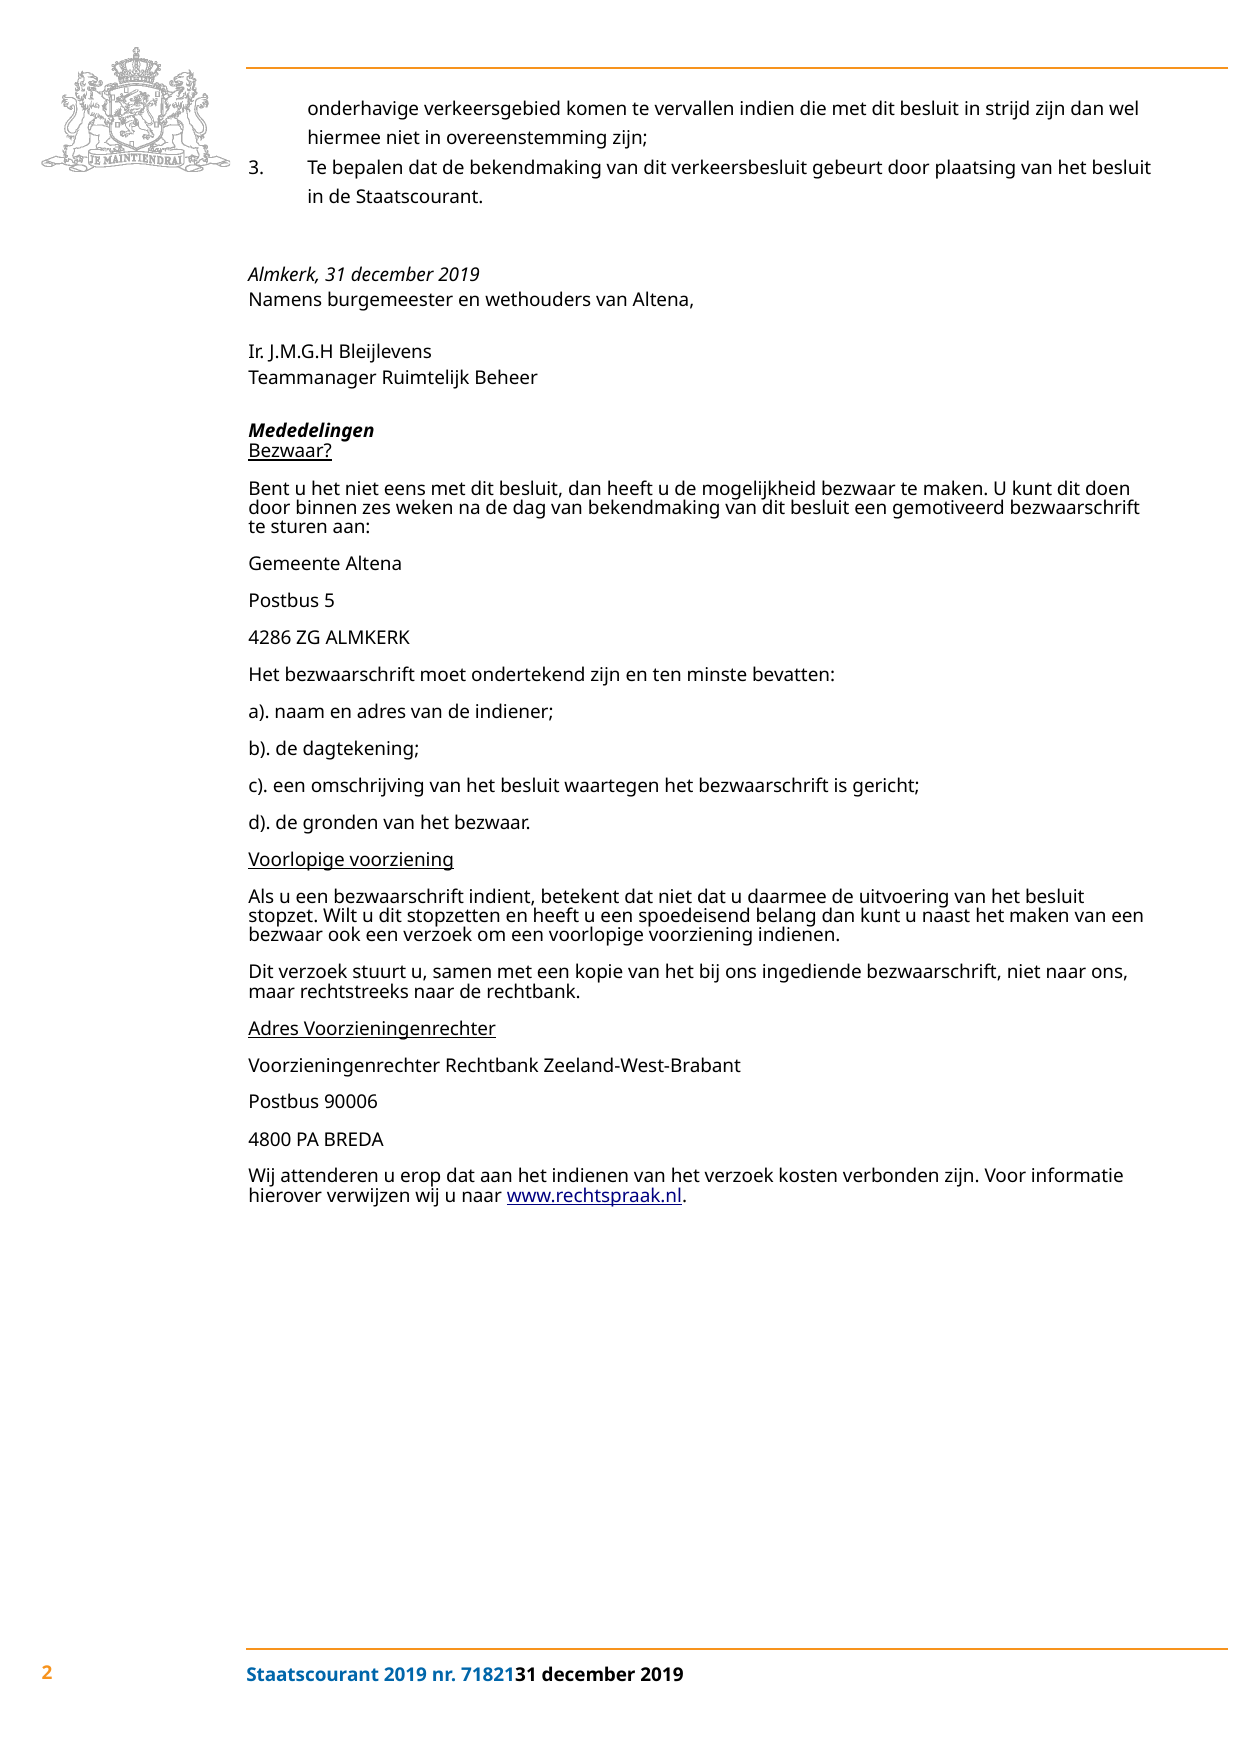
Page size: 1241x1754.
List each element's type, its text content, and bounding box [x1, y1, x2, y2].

text Bezwaar? [248, 442, 1152, 462]
list Te bepalen dat de bekendmaking van dit verkeersbesluit gebeurt door plaatsing van het besluit in de Staatscourant. [248, 154, 1152, 209]
text Als u een bezwaarschrift indient, betekent dat niet dat u daarmee de uitvoering van het besluit stopzet. Wilt u dit stopzetten en heeft u een spoedeisend belang dan kunt u naast het maken van een bezwaar ook een verzoek om een voorlopige voorziening indienen. [248, 888, 1152, 946]
list onderhavige verkeersgebied komen te vervallen indien die met dit besluit in strijd zijn dan wel hiermee niet in overeenstemming zijn; [248, 95, 1152, 150]
text b). de dagtekening; [248, 740, 1152, 759]
text Teammanager Ruimtelijk Beheer [248, 364, 1152, 389]
text Voorlopige voorziening [248, 851, 1152, 870]
text Mededelingen [248, 417, 1152, 442]
text Bent u het niet eens met dit besluit, dan heeft u de mogelijkheid bezwaar te maken. U kunt dit doen door binnen zes weken na de dag van bekendmaking van dit besluit een gemotiveerd bezwaarschrift te sturen aan: [248, 479, 1152, 537]
text a). naam en adres van de indiener; [248, 703, 1152, 722]
text Dit verzoek stuurt u, samen met een kopie van het bij ons ingediende bezwaarschrift, niet naar ons, maar rechtstreeks naar de rechtbank. [248, 963, 1152, 1002]
text Namens burgemeester en wethouders van Altena, [248, 287, 1152, 312]
text d). de gronden van het bezwaar. [248, 814, 1152, 833]
text Gemeente Altena [248, 555, 1152, 574]
text c). een omschrijving van het besluit waartegen het bezwaarschrift is gericht; [248, 777, 1152, 796]
text Postbus 90006 [248, 1093, 1152, 1113]
text 4800 PA BREDA [248, 1131, 1152, 1150]
text Wij attenderen u erop dat aan het indienen van het verzoek kosten verbonden zijn. Voor informatie hierover verwijzen wij u naar www.rechtspraak.nl. [248, 1167, 1152, 1206]
text Almkerk, 31 december 2019 [248, 261, 1152, 287]
text Postbus 5 [248, 592, 1152, 611]
text Voorzieningenrechter Rechtbank Zeeland-West-Brabant [248, 1057, 1152, 1076]
text Het bezwaarschrift moet ondertekend zijn en ten minste bevatten: [248, 666, 1152, 685]
picture [41, 47, 231, 172]
text Adres Voorzieningenrechter [248, 1019, 1152, 1039]
text 4286 ZG ALMKERK [248, 629, 1152, 648]
text Ir. J.M.G.H Bleijlevens [248, 338, 1152, 364]
